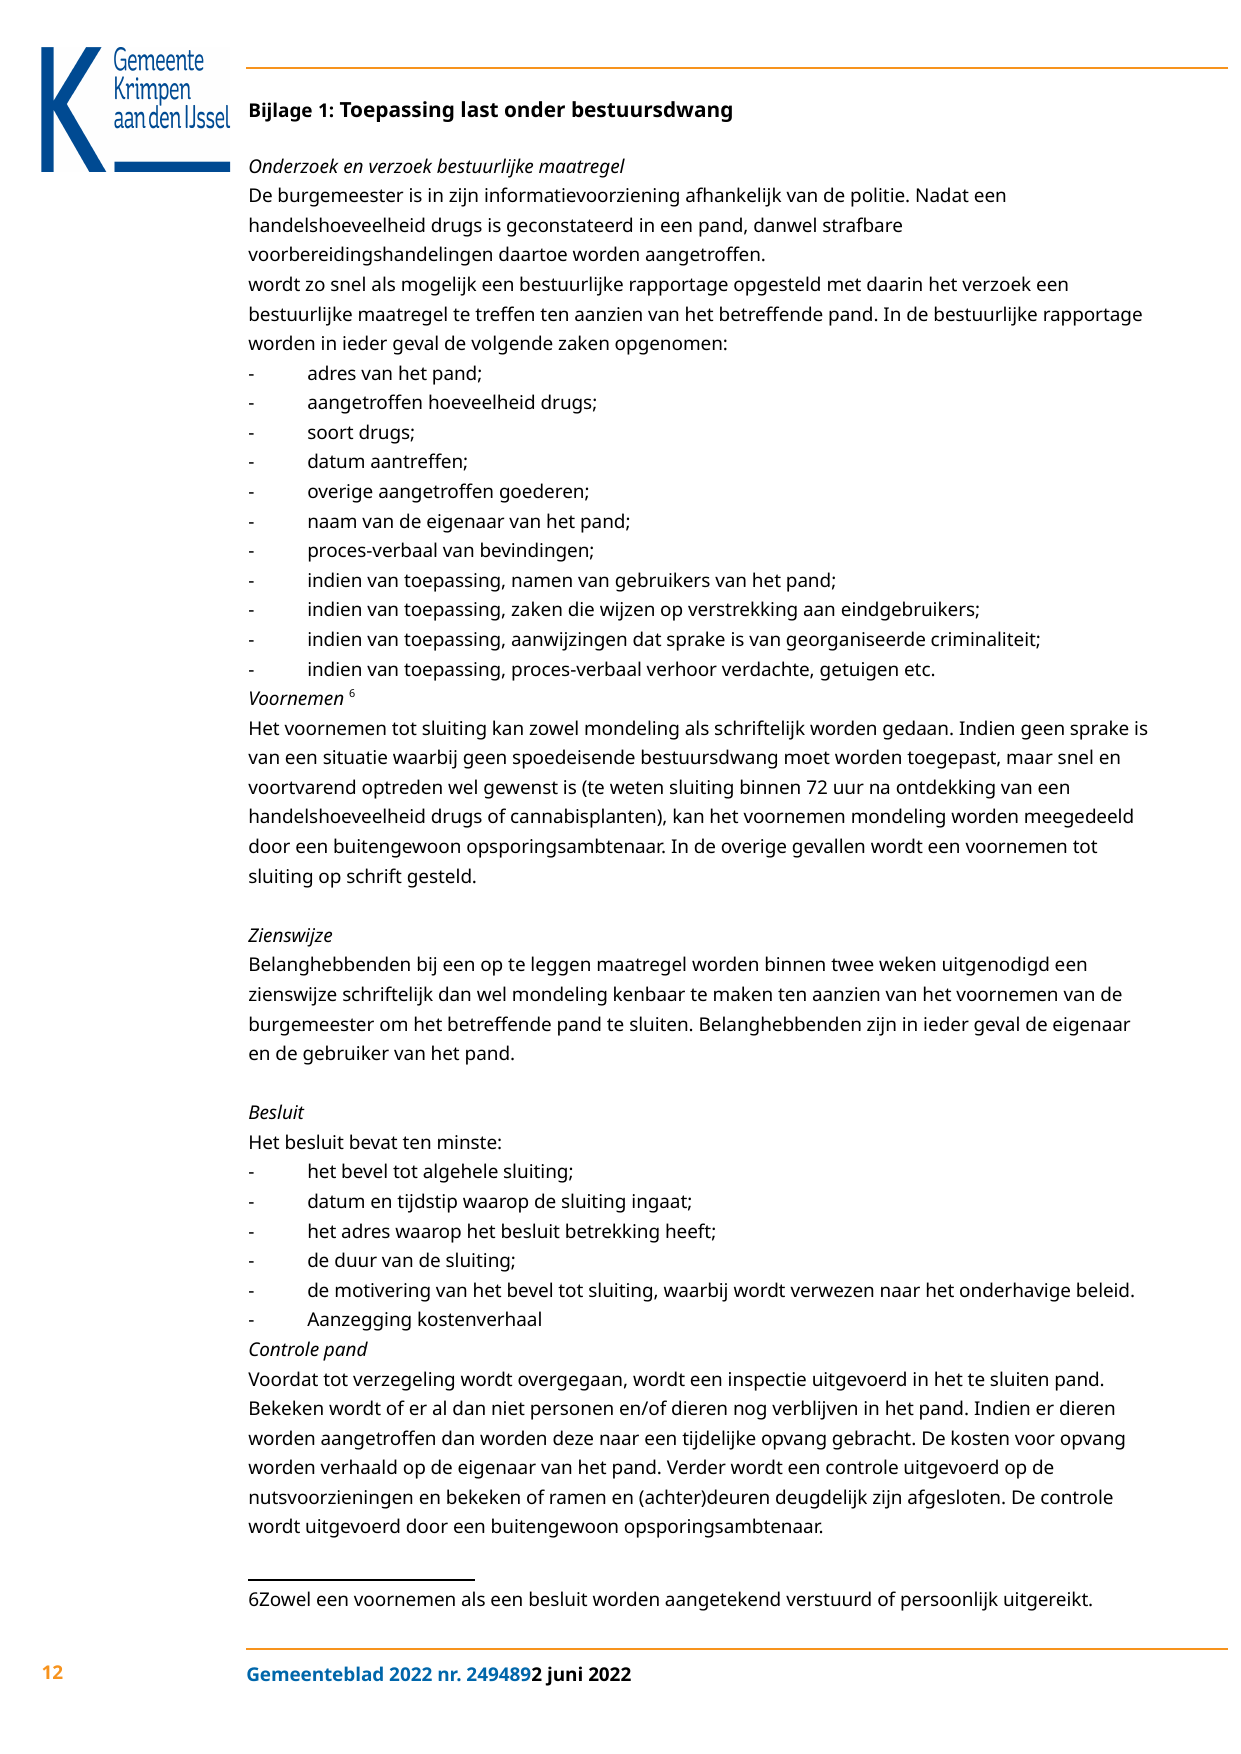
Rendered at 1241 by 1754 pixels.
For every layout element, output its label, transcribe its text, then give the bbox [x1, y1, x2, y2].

list overige aangetroffen goederen; [248, 478, 1152, 504]
text Zienswijze [248, 922, 1152, 948]
text Besluit [248, 1099, 1152, 1125]
text Het voornemen tot sluiting kan zowel mondeling als schriftelijk worden gedaan. Indien geen sprake is van een situatie waarbij geen spoedeisende bestuursdwang moet worden toegepast, maar snel en voortvarend optreden wel gewenst is (te weten sluiting binnen 72 uur na ontdekking van een handelshoeveelheid drugs of cannabisplanten), kan het voornemen mondeling worden meegedeeld door een buitengewoon opsporingsambtenaar. In de overige gevallen wordt een voornemen tot sluiting op schrift gesteld. [248, 715, 1152, 889]
list indien van toepassing, proces-verbaal verhoor verdachte, getuigen etc. [248, 656, 1152, 682]
list indien van toepassing, aanwijzingen dat sprake is van georganiseerde criminaliteit; [248, 626, 1152, 652]
list datum aantreffen; [248, 449, 1152, 474]
list naam van de eigenaar van het pand; [248, 508, 1152, 534]
text wordt zo snel als mogelijk een bestuurlijke rapportage opgesteld met daarin het verzoek een bestuurlijke maatregel te treffen ten aanzien van het betreffende pand. In de bestuurlijke rapportage worden in ieder geval de volgende zaken opgenomen: [248, 271, 1152, 356]
list het adres waarop het besluit betrekking heeft; [248, 1218, 1152, 1244]
text Controle pand [248, 1336, 1152, 1362]
list indien van toepassing, namen van gebruikers van het pand; [248, 567, 1152, 593]
list proces-verbaal van bevindingen; [248, 537, 1152, 563]
text Zowel een voornemen als een besluit worden aangetekend verstuurd of persoonlijk uitgereikt. [248, 1586, 1152, 1612]
text Belanghebbenden bij een op te leggen maatregel worden binnen twee weken uitgenodigd een zienswijze schriftelijk dan wel mondeling kenbaar te maken ten aanzien van het voornemen van de burgemeester om het betreffende pand te sluiten. Belanghebbenden zijn in ieder geval de eigenaar en de gebruiker van het pand. [248, 952, 1152, 1066]
text Voornemen [248, 685, 1152, 711]
list indien van toepassing, zaken die wijzen op verstrekking aan eindgebruikers; [248, 597, 1152, 622]
text Het besluit bevat ten minste: [248, 1129, 1152, 1155]
text Voordat tot verzegeling wordt overgegaan, wordt een inspectie uitgevoerd in het te sluiten pand. Bekeken wordt of er al dan niet personen en/of dieren nog verblijven in het pand. Indien er dieren worden aangetroffen dan worden deze naar een tijdelijke opvang gebracht. De kosten voor opvang worden verhaald op de eigenaar van het pand. Verder wordt een controle uitgevoerd op de nutsvoorzieningen en bekeken of ramen en (achter)deuren deugdelijk zijn afgesloten. De controle wordt uitgevoerd door een buitengewoon opsporingsambtenaar. [248, 1366, 1152, 1539]
text Onderzoek en verzoek bestuurlijke maatregel [248, 153, 1152, 179]
list de duur van de sluiting; [248, 1247, 1152, 1273]
list het bevel tot algehele sluiting; [248, 1159, 1152, 1184]
list adres van het pand; [248, 360, 1152, 386]
picture [41, 47, 231, 172]
text handelshoeveelheid drugs is geconstateerd in een pand, danwel strafbare voorbereidingshandelingen daartoe worden aangetroffen. [248, 212, 1152, 267]
list de motivering van het bevel tot sluiting, waarbij wordt verwezen naar het onderhavige beleid. [248, 1277, 1152, 1303]
list aangetroffen hoeveelheid drugs; [248, 389, 1152, 415]
text Bijlage 1: Toepassing last onder bestuursdwang [248, 95, 1152, 123]
list soort drugs; [248, 419, 1152, 445]
list datum en tijdstip waarop de sluiting ingaat; [248, 1188, 1152, 1214]
text De burgemeester is in zijn informatievoorziening afhankelijk van de politie. Nadat een [248, 182, 1152, 208]
list Aanzegging kostenverhaal [248, 1307, 1152, 1332]
